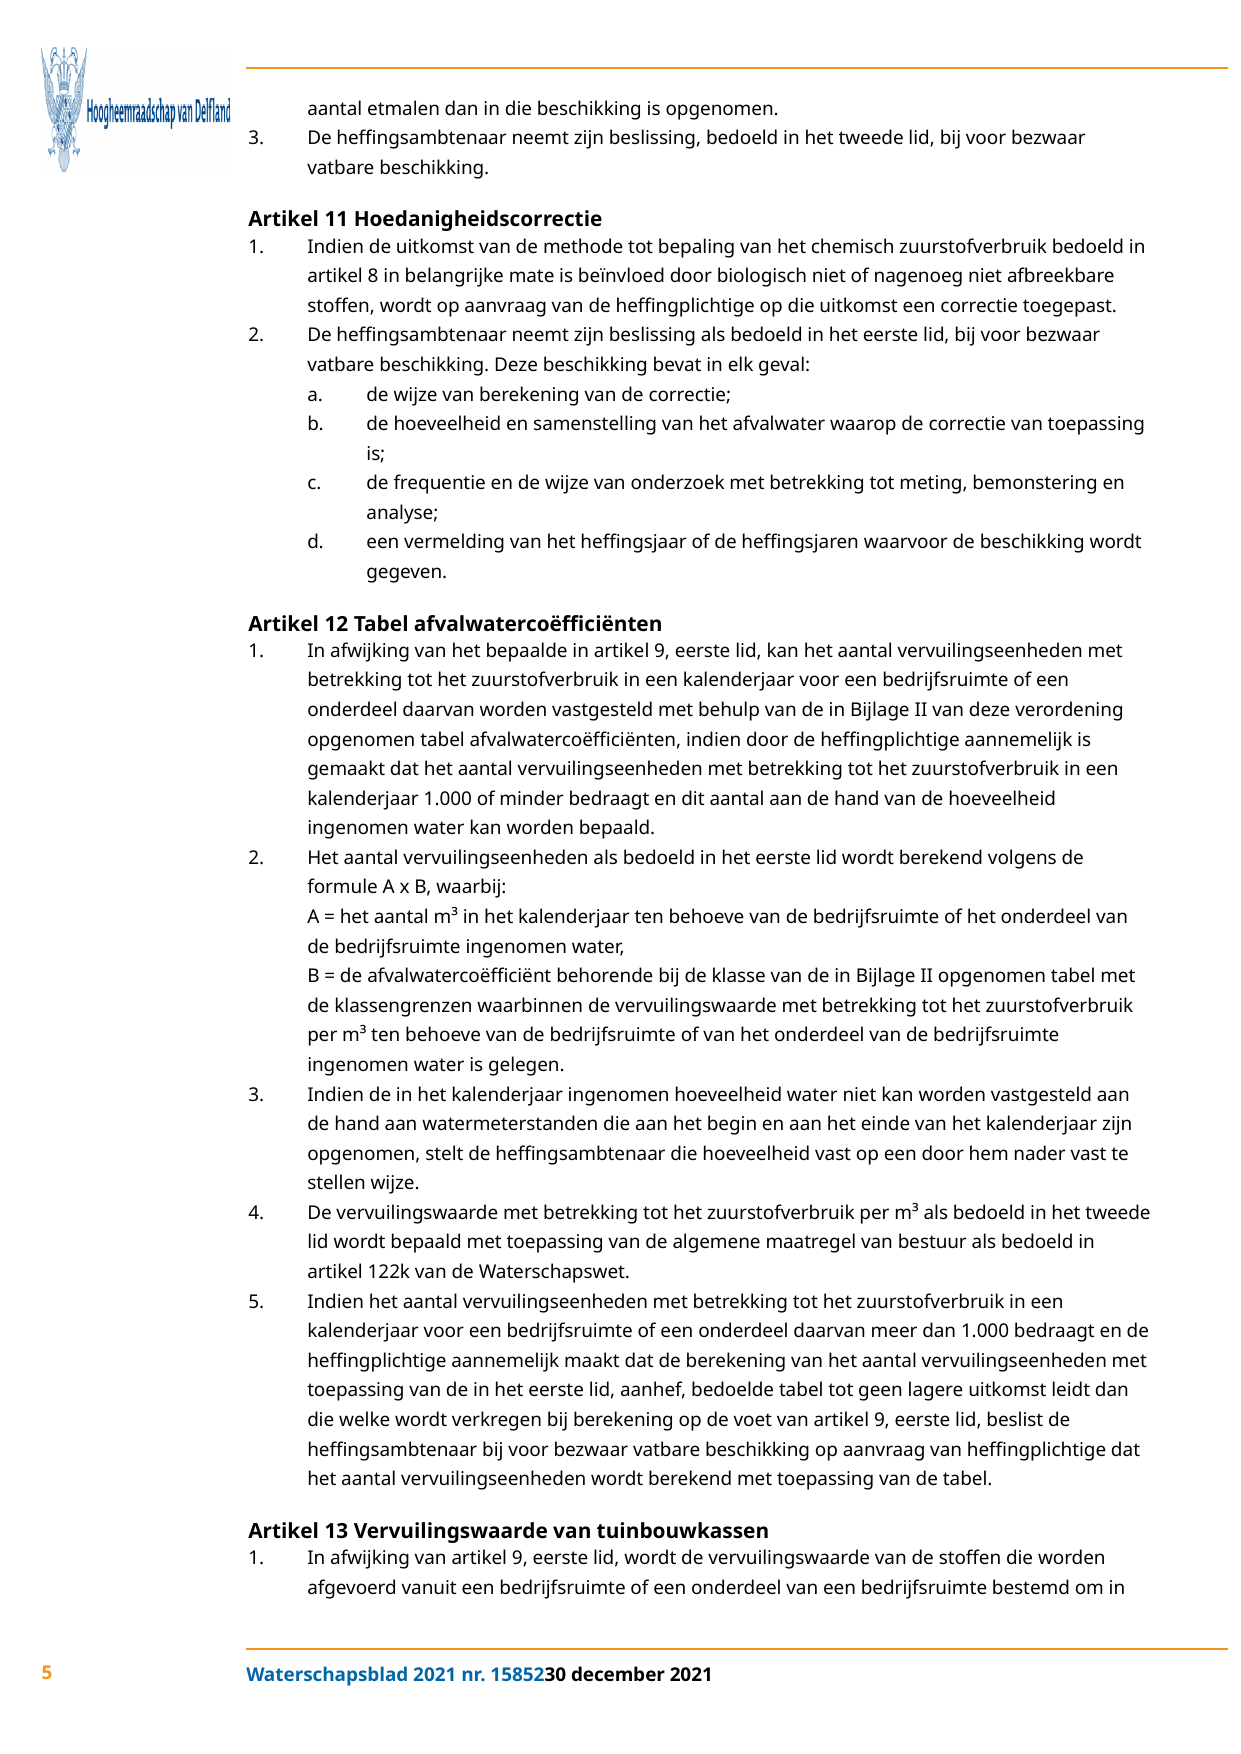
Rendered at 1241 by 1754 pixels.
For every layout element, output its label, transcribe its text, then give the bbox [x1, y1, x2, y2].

picture [41, 47, 231, 172]
list In afwijking van het bepaalde in artikel 9, eerste lid, kan het aantal vervuilingseenheden met betrekking tot het zuurstofverbruik in een kalenderjaar voor een bedrijfsruimte of een onderdeel daarvan worden vastgesteld met behulp van de in Bijlage II van deze verordening opgenomen tabel afvalwatercoëfficiënten, indien door de heffingplichtige aannemelijk is gemaakt dat het aantal vervuilingseenheden met betrekking tot het zuurstofverbruik in een kalenderjaar 1.000 of minder bedraagt en dit aantal aan de hand van de hoeveelheid ingenomen water kan worden bepaald. [248, 637, 1152, 840]
list Het aantal vervuilingseenheden als bedoeld in het eerste lid wordt berekend volgens de formule A x B, waarbij: [248, 844, 1152, 899]
list de frequentie en de wijze van onderzoek met betrekking tot meting, bemonstering en analyse; [307, 469, 1152, 525]
list De vervuilingswaarde met betrekking tot het zuurstofverbruik per m³ als bedoeld in het tweede lid wordt bepaald met toepassing van de algemene maatregel van bestuur als bedoeld in artikel 122k van de Waterschapswet. [248, 1199, 1152, 1284]
list A = het aantal m³ in het kalenderjaar ten behoeve van de bedrijfsruimte of het onderdeel van de bedrijfsruimte ingenomen water, [248, 903, 1152, 959]
list Indien de in het kalenderjaar ingenomen hoeveelheid water niet kan worden vastgesteld aan de hand aan watermeterstanden die aan het begin en aan het einde van het kalenderjaar zijn opgenomen, stelt de heffingsambtenaar die hoeveelheid vast op een door hem nader vast te stellen wijze. [248, 1081, 1152, 1195]
list B = de afvalwatercoëfficiënt behorende bij de klasse van de in Bijlage II opgenomen tabel met de klassengrenzen waarbinnen de vervuilingswaarde met betrekking tot het zuurstofverbruik per m³ ten behoeve van de bedrijfsruimte of van het onderdeel van de bedrijfsruimte ingenomen water is gelegen. [248, 962, 1152, 1077]
list Indien het aantal vervuilingseenheden met betrekking tot het zuurstofverbruik in een kalenderjaar voor een bedrijfsruimte of een onderdeel daarvan meer dan 1.000 bedraagt en de heffingplichtige aannemelijk maakt dat de berekening van het aantal vervuilingseenheden met toepassing van de in het eerste lid, aanhef, bedoelde tabel tot geen lagere uitkomst leidt dan die welke wordt verkregen bij berekening op de voet van artikel 9, eerste lid, beslist de heffingsambtenaar bij voor bezwaar vatbare beschikking op aanvraag van heffingplichtige dat het aantal vervuilingseenheden wordt berekend met toepassing van de tabel. [248, 1288, 1152, 1491]
list De heffingsambtenaar neemt zijn beslissing, bedoeld in het tweede lid, bij voor bezwaar vatbare beschikking. [248, 124, 1152, 180]
list In afwijking van artikel 9, eerste lid, wordt de vervuilingswaarde van de stoffen die worden afgevoerd vanuit een bedrijfsruimte of een onderdeel van een bedrijfsruimte bestemd om in [248, 1544, 1152, 1599]
list een vermelding van het heffingsjaar of de heffingsjaren waarvoor de beschikking wordt gegeven. [307, 529, 1152, 584]
text Artikel 11 Hoedanigheidscorrectie [248, 204, 1152, 233]
list aantal etmalen dan in die beschikking is opgenomen. [248, 95, 1152, 121]
text Artikel 12 Tabel afvalwatercoëfficiënten [248, 609, 1152, 637]
list de hoeveelheid en samenstelling van het afvalwater waarop de correctie van toepassing is; [307, 410, 1152, 466]
list De heffingsambtenaar neemt zijn beslissing als bedoeld in het eerste lid, bij voor bezwaar vatbare beschikking. Deze beschikking bevat in elk geval: [248, 322, 1152, 377]
list de wijze van berekening van de correctie; [307, 381, 1152, 406]
list Indien de uitkomst van de methode tot bepaling van het chemisch zuurstofverbruik bedoeld in artikel 8 in belangrijke mate is beïnvloed door biologisch niet of nagenoeg niet afbreekbare stoffen, wordt op aanvraag van de heffingplichtige op die uitkomst een correctie toegepast. [248, 233, 1152, 318]
text Artikel 13 Vervuilingswaarde van tuinbouwkassen [248, 1516, 1152, 1544]
